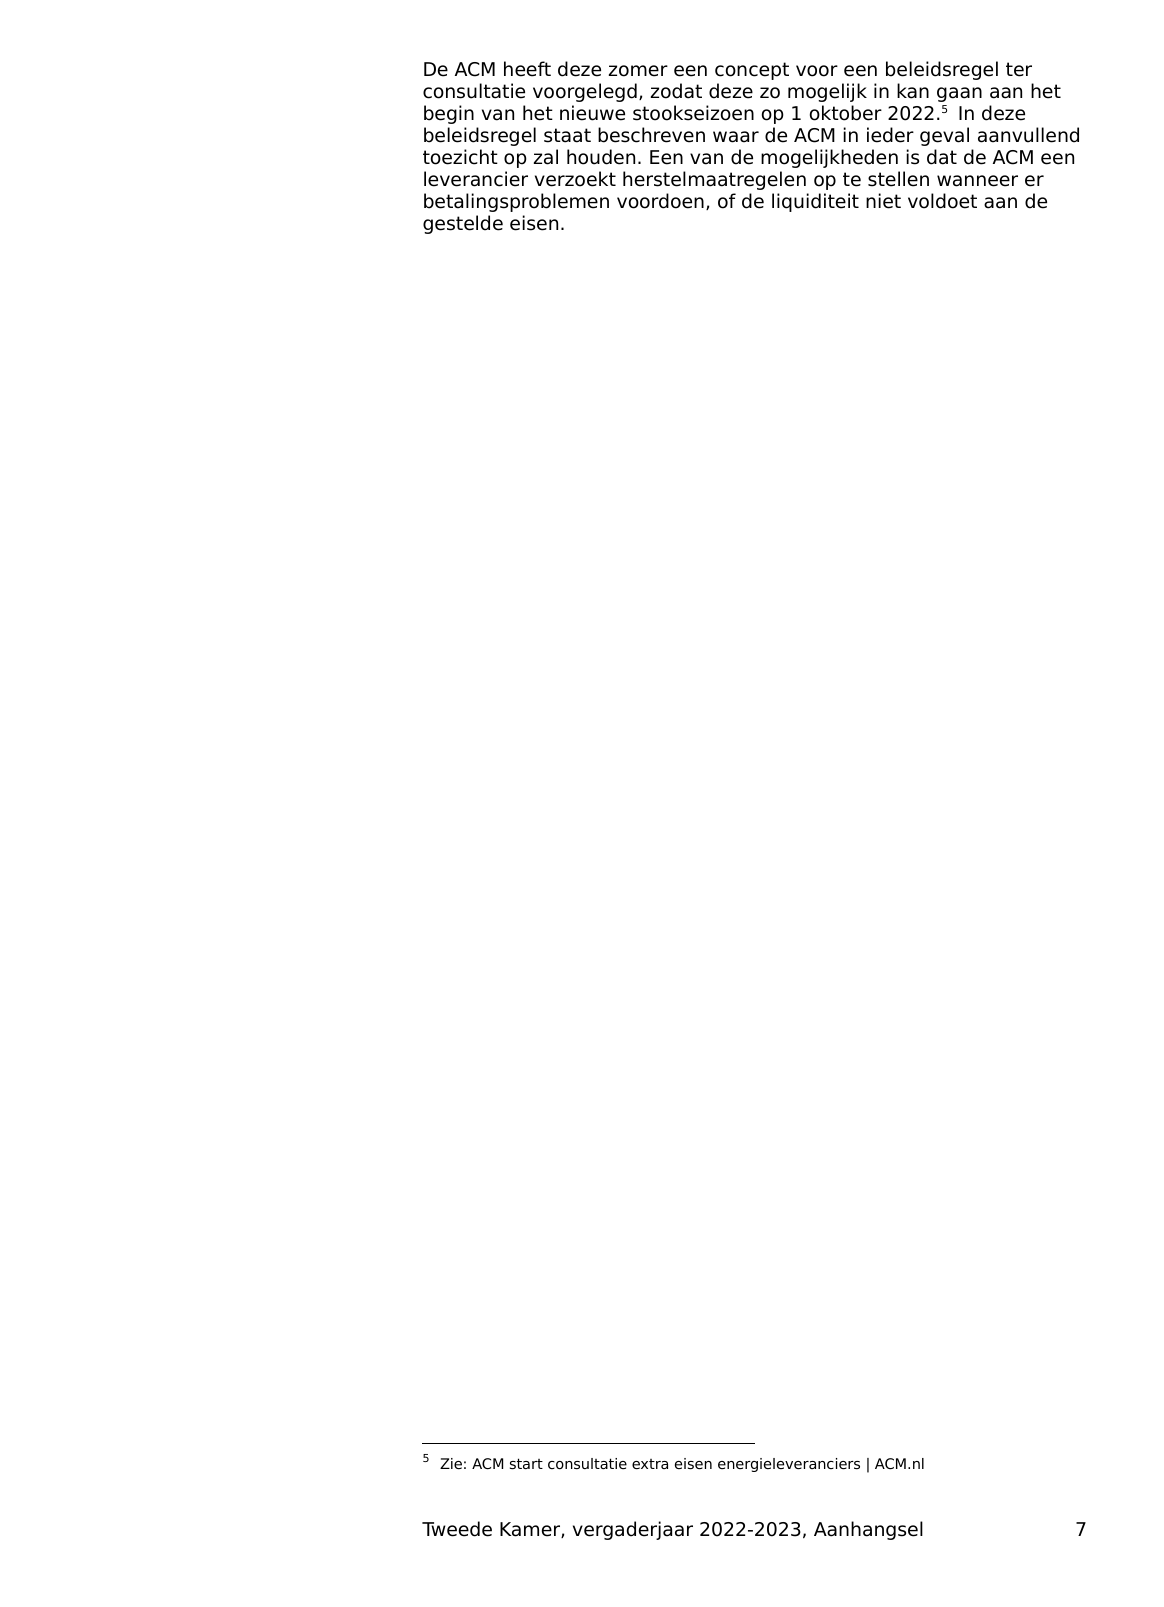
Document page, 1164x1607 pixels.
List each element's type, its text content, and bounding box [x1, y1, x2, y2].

text De ACM heeft deze zomer een concept voor een beleidsregel ter consultatie voorgelegd, zodat deze zo mogelijk in kan gaan aan het begin van het nieuwe stookseizoen op 1 oktober 2022. In deze beleidsregel staat beschreven waar de ACM in ieder geval aanvullend toezicht op zal houden. Een van de mogelijkheden is dat de ACM een leverancier verzoekt herstelmaatregelen op te stellen wanneer er betalingsproblemen voordoen, of de liquiditeit niet voldoet aan de gestelde eisen. [422, 59, 1087, 235]
text Zie: ACM start consultatie extra eisen energieleveranciers | ACM.nl [422, 1452, 1087, 1474]
